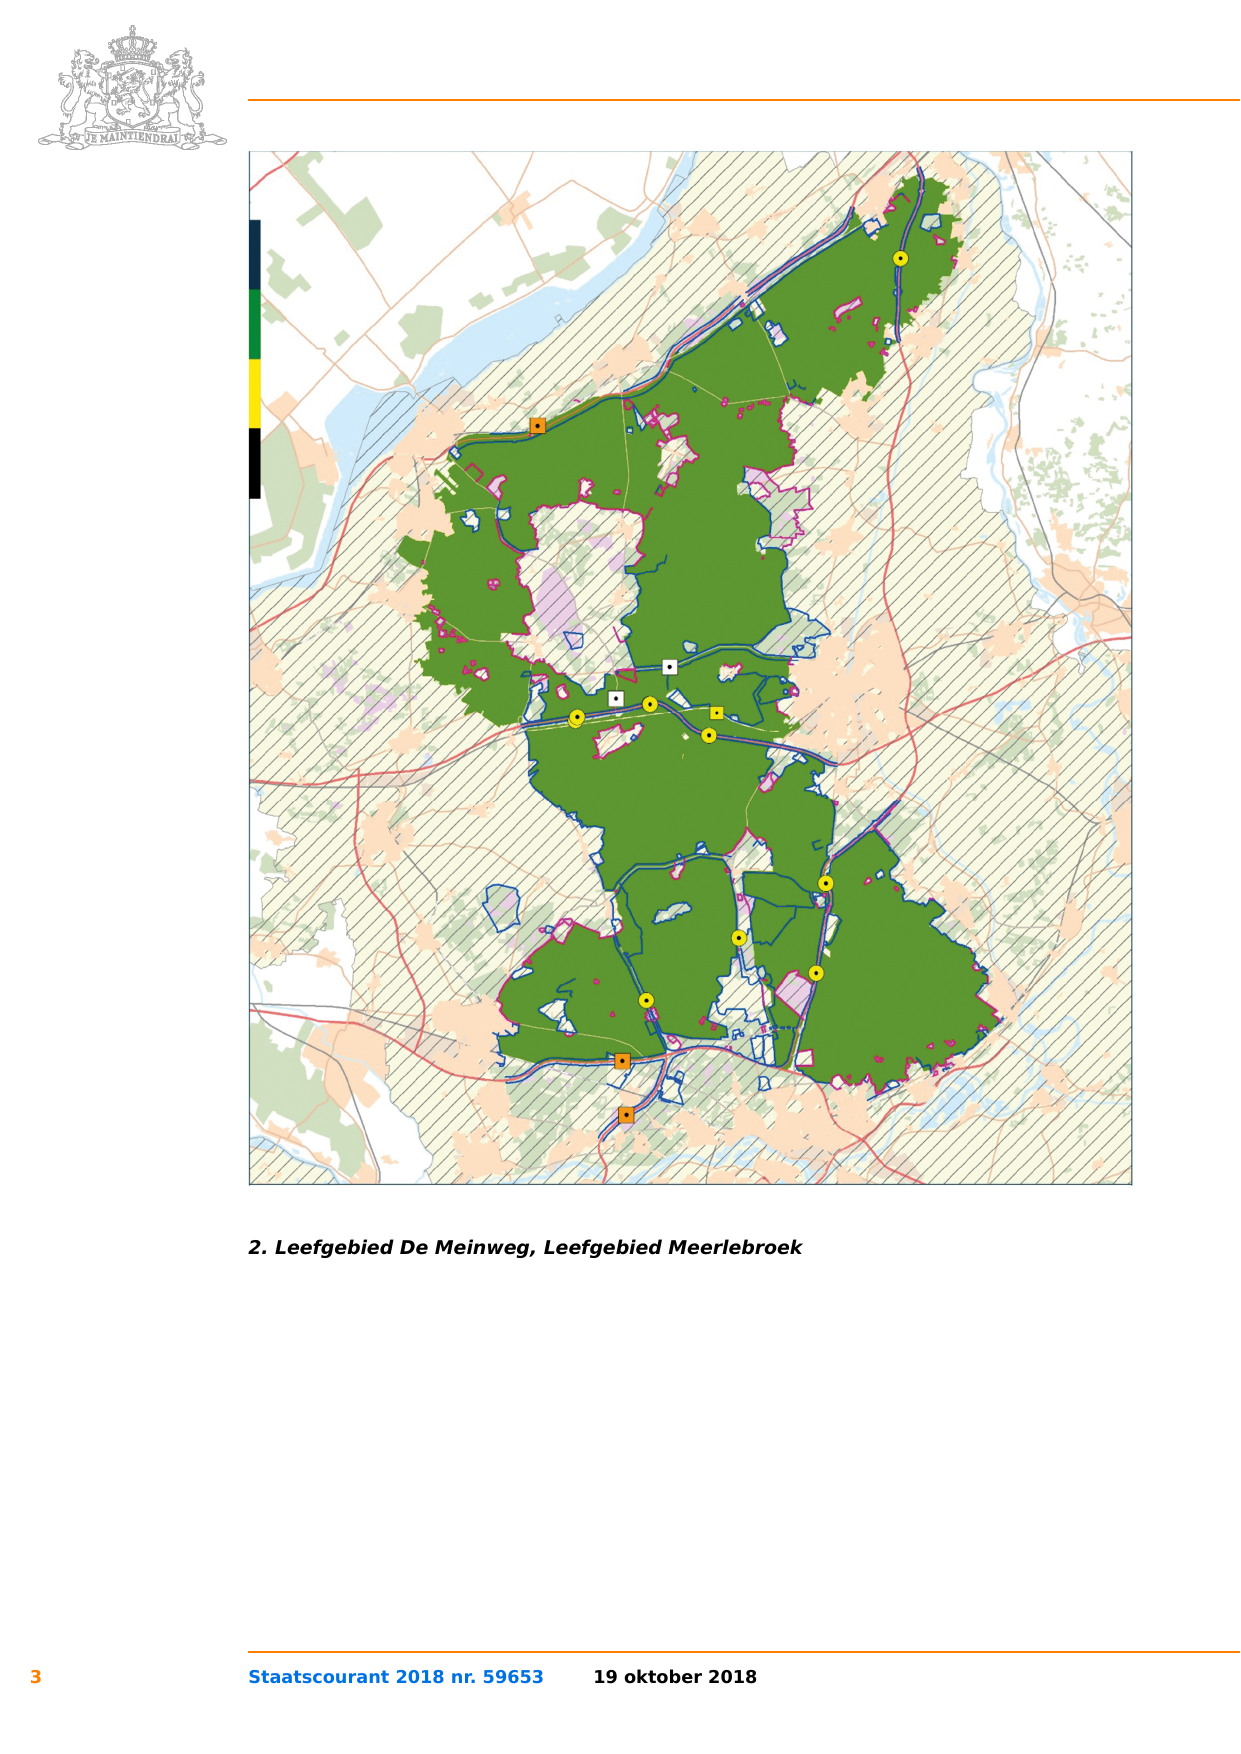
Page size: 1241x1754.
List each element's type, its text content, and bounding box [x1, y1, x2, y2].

subtitle 2. Leefgebied De Meinweg, Leefgebied Meerlebroek [248, 1237, 1163, 1259]
picture [248, 151, 1134, 1186]
picture [38, 25, 227, 150]
